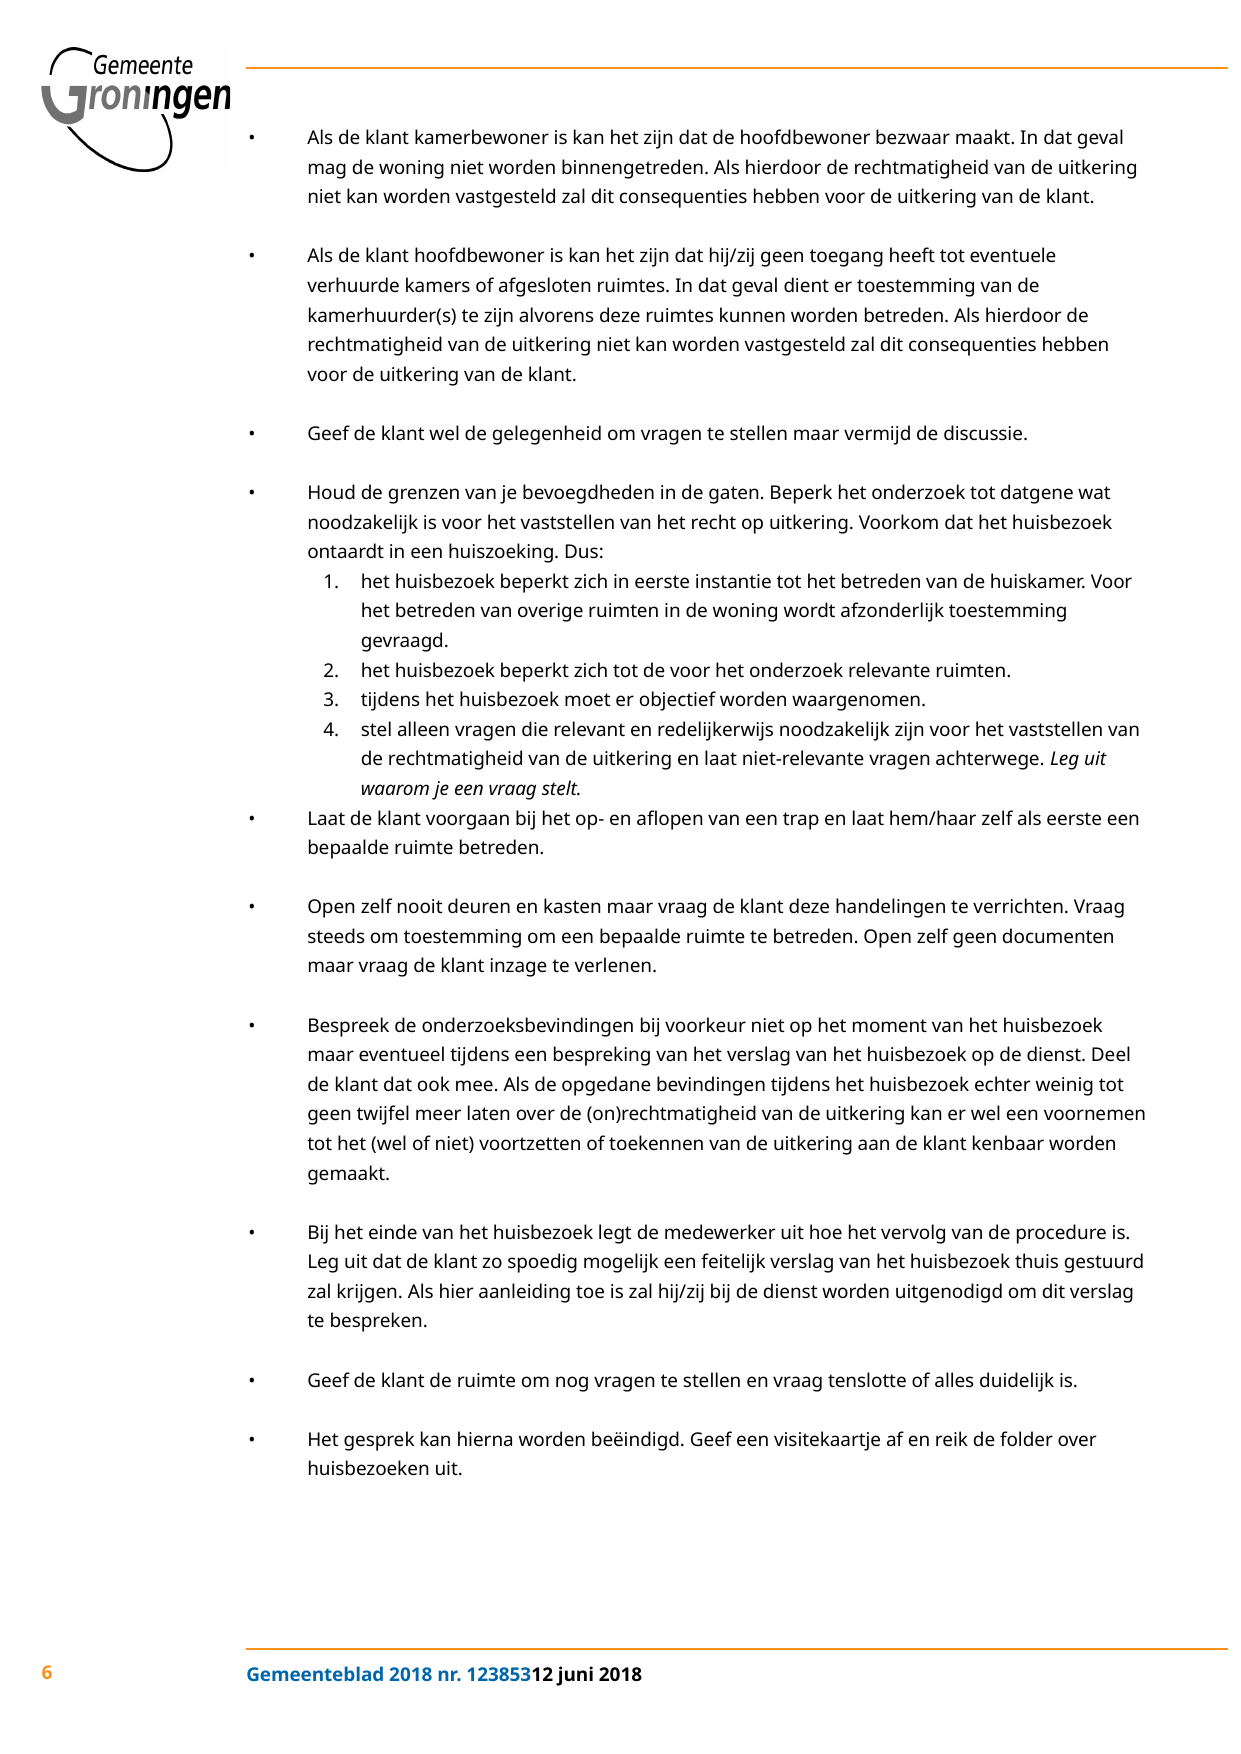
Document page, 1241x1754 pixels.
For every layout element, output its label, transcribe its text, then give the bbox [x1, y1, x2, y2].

list het huisbezoek beperkt zich tot de voor het onderzoek relevante ruimten. [323, 657, 1152, 683]
list het huisbezoek beperkt zich in eerste instantie tot het betreden van de huiskamer. Voor het betreden van overige ruimten in de woning wordt afzonderlijk toestemming gevraagd. [323, 568, 1152, 653]
list Bespreek de onderzoeksbevindingen bij voorkeur niet op het moment van het huisbezoek maar eventueel tijdens een bespreking van het verslag van het huisbezoek op de dienst. Deel de klant dat ook mee. Als de opgedane bevindingen tijdens het huisbezoek echter weinig tot geen twijfel meer laten over de (on)rechtmatigheid van de uitkering kan er wel een voornemen tot het (wel of niet) voortzetten of toekennen van de uitkering aan de klant kenbaar worden gemaakt. [248, 1012, 1152, 1186]
list Bij het einde van het huisbezoek legt de medewerker uit hoe het vervolg van de procedure is. Leg uit dat de klant zo spoedig mogelijk een feitelijk verslag van het huisbezoek thuis gestuurd zal krijgen. Als hier aanleiding toe is zal hij/zij bij de dienst worden uitgenodigd om dit verslag te bespreken. [248, 1219, 1152, 1333]
list Het gesprek kan hierna worden beëindigd. Geef een visitekaartje af en reik de folder over huisbezoeken uit. [248, 1426, 1152, 1481]
list Geef de klant wel de gelegenheid om vragen te stellen maar vermijd de discussie. [248, 420, 1152, 446]
list tijdens het huisbezoek moet er objectief worden waargenomen. [323, 686, 1152, 712]
list Geef de klant de ruimte om nog vragen te stellen en vraag tenslotte of alles duidelijk is. [248, 1367, 1152, 1393]
list stel alleen vragen die relevant en redelijkerwijs noodzakelijk zijn voor het vaststellen van de rechtmatigheid van de uitkering en laat niet-relevante vragen achterwege. Leg uit waarom je een vraag stelt. [323, 716, 1152, 801]
list Houd de grenzen van je bevoegdheden in de gaten. Beperk het onderzoek tot datgene wat noodzakelijk is voor het vaststellen van het recht op uitkering. Voorkom dat het huisbezoek ontaardt in een huiszoeking. Dus: [248, 479, 1152, 564]
list Laat de klant voorgaan bij het op- en aflopen van een trap en laat hem/haar zelf als eerste een bepaalde ruimte betreden. [248, 805, 1152, 860]
picture [41, 47, 231, 172]
list Als de klant kamerbewoner is kan het zijn dat de hoofdbewoner bezwaar maakt. In dat geval mag de woning niet worden binnengetreden. Als hierdoor de rechtmatigheid van de uitkering niet kan worden vastgesteld zal dit consequenties hebben voor de uitkering van de klant. [248, 124, 1152, 209]
list Als de klant hoofdbewoner is kan het zijn dat hij/zij geen toegang heeft tot eventuele verhuurde kamers of afgesloten ruimtes. In dat geval dient er toestemming van de kamerhuurder(s) te zijn alvorens deze ruimtes kunnen worden betreden. Als hierdoor de rechtmatigheid van de uitkering niet kan worden vastgesteld zal dit consequenties hebben voor de uitkering van de klant. [248, 243, 1152, 387]
list Open zelf nooit deuren en kasten maar vraag de klant deze handelingen te verrichten. Vraag steeds om toestemming om een bepaalde ruimte te betreden. Open zelf geen documenten maar vraag de klant inzage te verlenen. [248, 893, 1152, 978]
